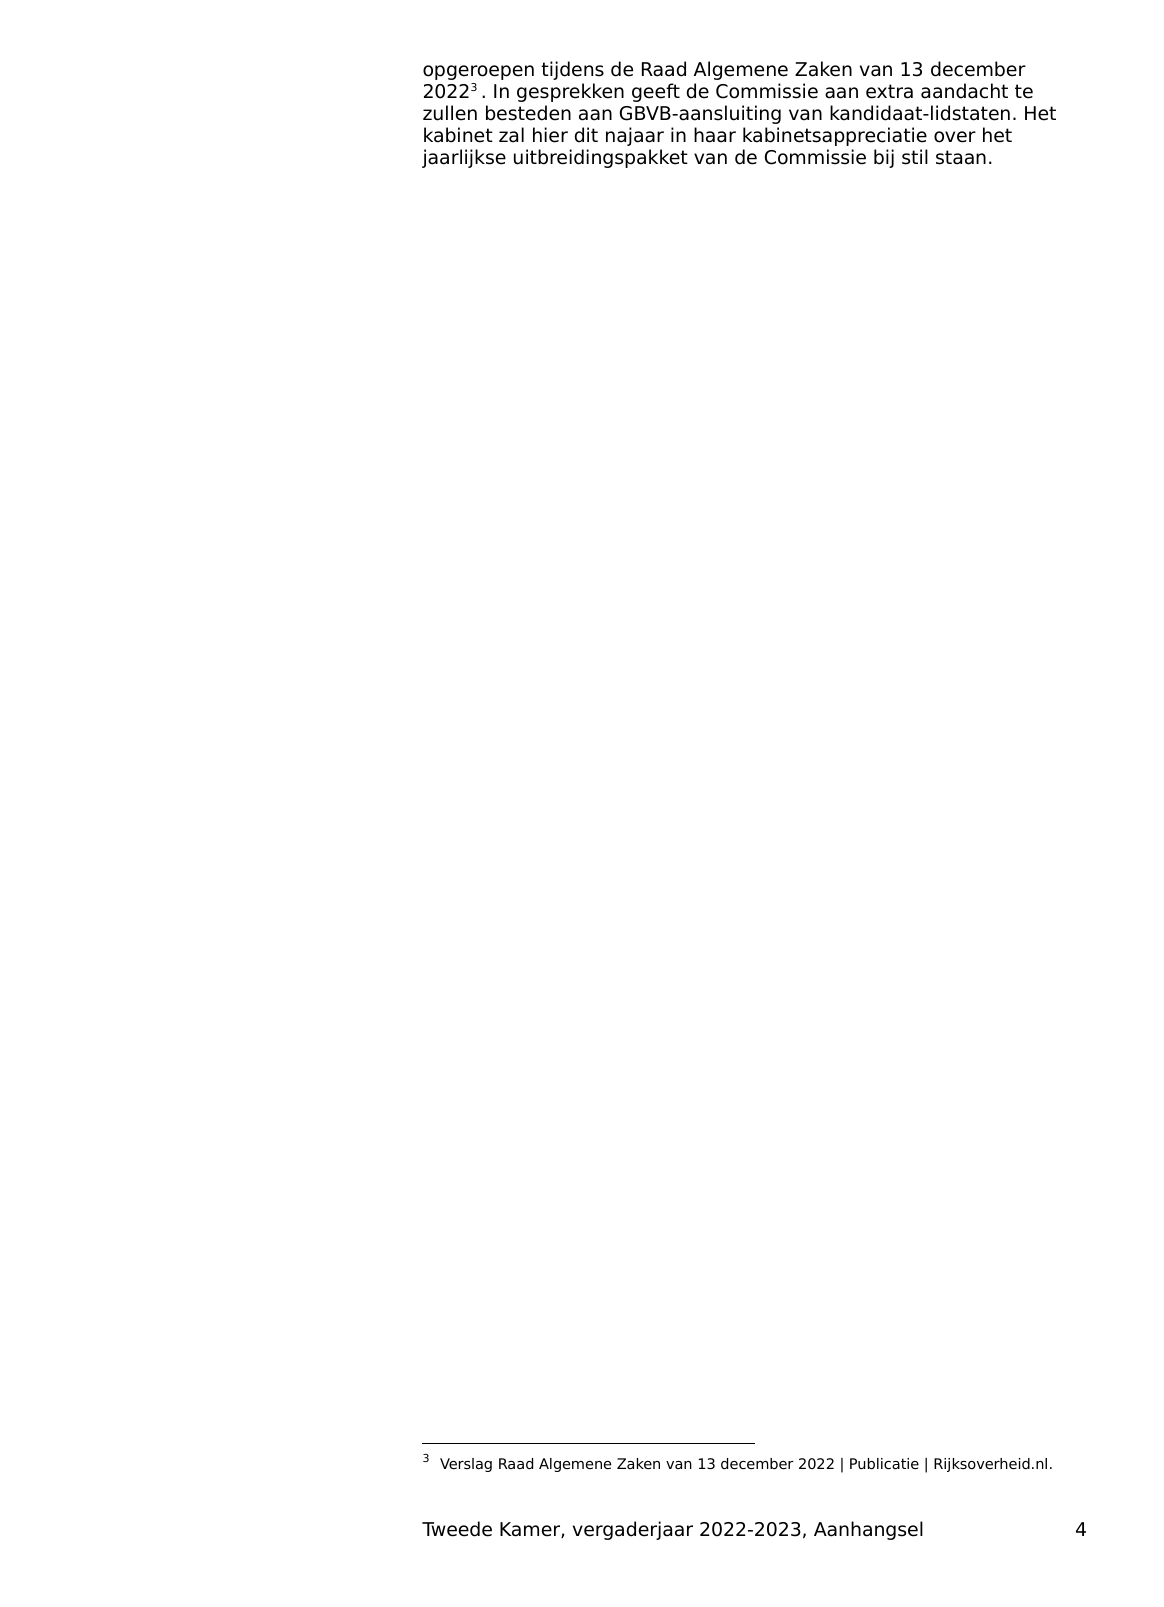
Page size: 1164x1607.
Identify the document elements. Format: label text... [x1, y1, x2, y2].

text opgeroepen tijdens de Raad Algemene Zaken van 13 december 2022. In gesprekken geeft de Commissie aan extra aandacht te zullen besteden aan GBVB-aansluiting van kandidaat-lidstaten. Het kabinet zal hier dit najaar in haar kabinetsappreciatie over het jaarlijkse uitbreidingspakket van de Commissie bij stil staan. [422, 59, 1087, 169]
text Verslag Raad Algemene Zaken van 13 december 2022 | Publicatie | Rijksoverheid.nl. [422, 1452, 1087, 1474]
